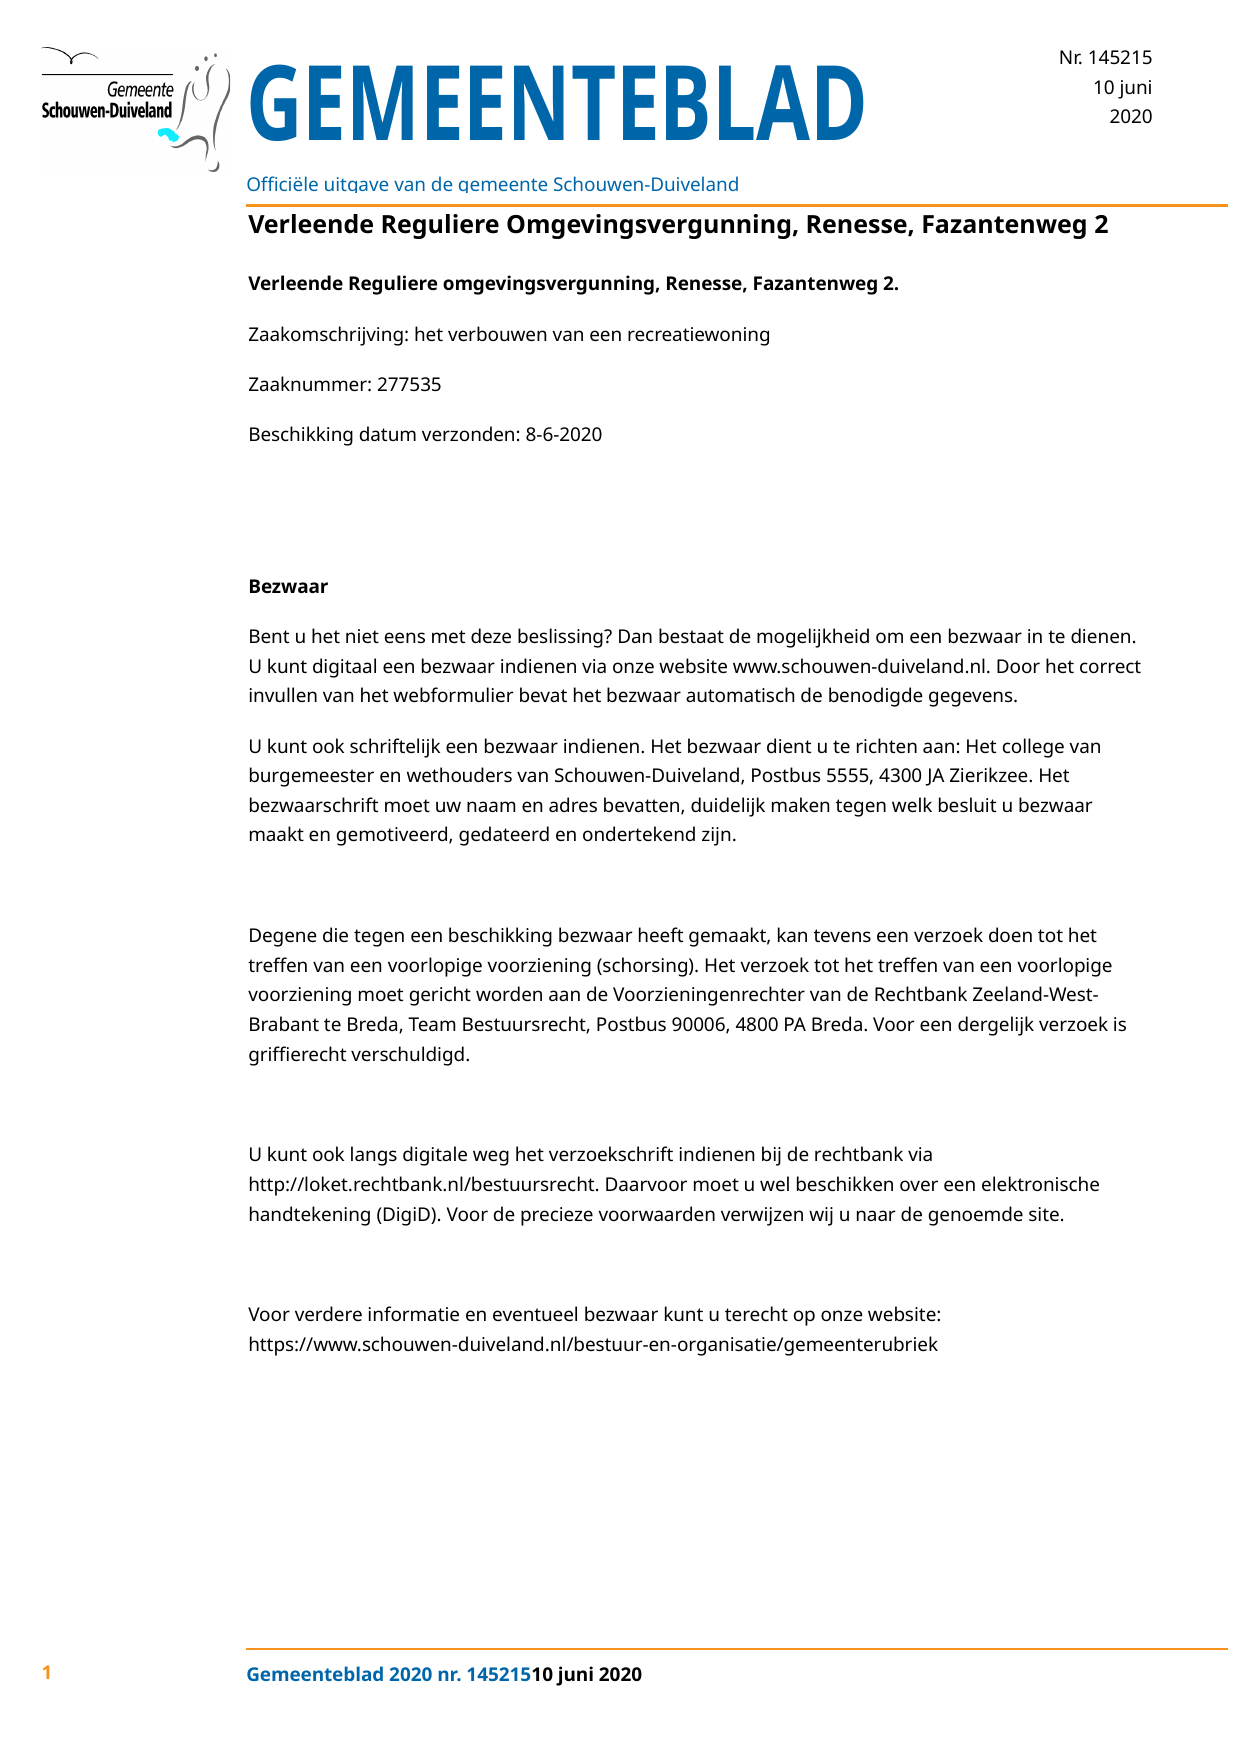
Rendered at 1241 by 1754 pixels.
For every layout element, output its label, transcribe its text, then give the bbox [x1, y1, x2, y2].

text U kunt ook schriftelijk een bezwaar indienen. Het bezwaar dient u te richten aan: Het college van burgemeester en wethouders van Schouwen-Duiveland, Postbus 5555, 4300 JA Zierikzee. Het bezwaarschrift moet uw naam en adres bevatten, duidelijk maken tegen welk besluit u bezwaar maakt en gemotiveerd, gedateerd en ondertekend zijn. [248, 733, 1152, 847]
text Zaakomschrijving: het verbouwen van een recreatiewoning [248, 321, 1152, 346]
picture [41, 47, 231, 172]
text Beschikking datum verzonden: 8-6-2020 [248, 422, 1152, 447]
text Degene die tegen een beschikking bezwaar heeft gemaakt, kan tevens een verzoek doen tot het treffen van een voorlopige voorziening (schorsing). Het verzoek tot het treffen van een voorlopige voorziening moet gericht worden aan de Voorzieningenrechter van de Rechtbank Zeeland-West-Brabant te Breda, Team Bestuursrecht, Postbus 90006, 4800 PA Breda. Voor een dergelijk verzoek is griffierecht verschuldigd. [248, 922, 1152, 1066]
text Zaaknummer: 277535 [248, 371, 1152, 397]
text Verleende Reguliere Omgevingsvergunning, Renesse, Fazantenweg 2 [248, 207, 1152, 241]
text Bezwaar [248, 573, 1152, 598]
text Verleende Reguliere omgevingsvergunning, Renesse, Fazantenweg 2. [248, 270, 1152, 296]
text Bent u het niet eens met deze beslissing? Dan bestaat de mogelijkheid om een bezwaar in te dienen. U kunt digitaal een bezwaar indienen via onze website www.schouwen-duiveland.nl. Door het correct invullen van het webformulier bevat het bezwaar automatisch de benodigde gegevens. [248, 623, 1152, 708]
text Voor verdere informatie en eventueel bezwaar kunt u terecht op onze website: https://www.schouwen-duiveland.nl/bestuur-en-organisatie/gemeenterubriek [248, 1302, 1152, 1357]
text U kunt ook langs digitale weg het verzoekschrift indienen bij de rechtbank via http://loket.rechtbank.nl/bestuursrecht. Daarvoor moet u wel beschikken over een elektronische handtekening (DigiD). Voor de precieze voorwaarden verwijzen wij u naar de genoemde site. [248, 1142, 1152, 1226]
